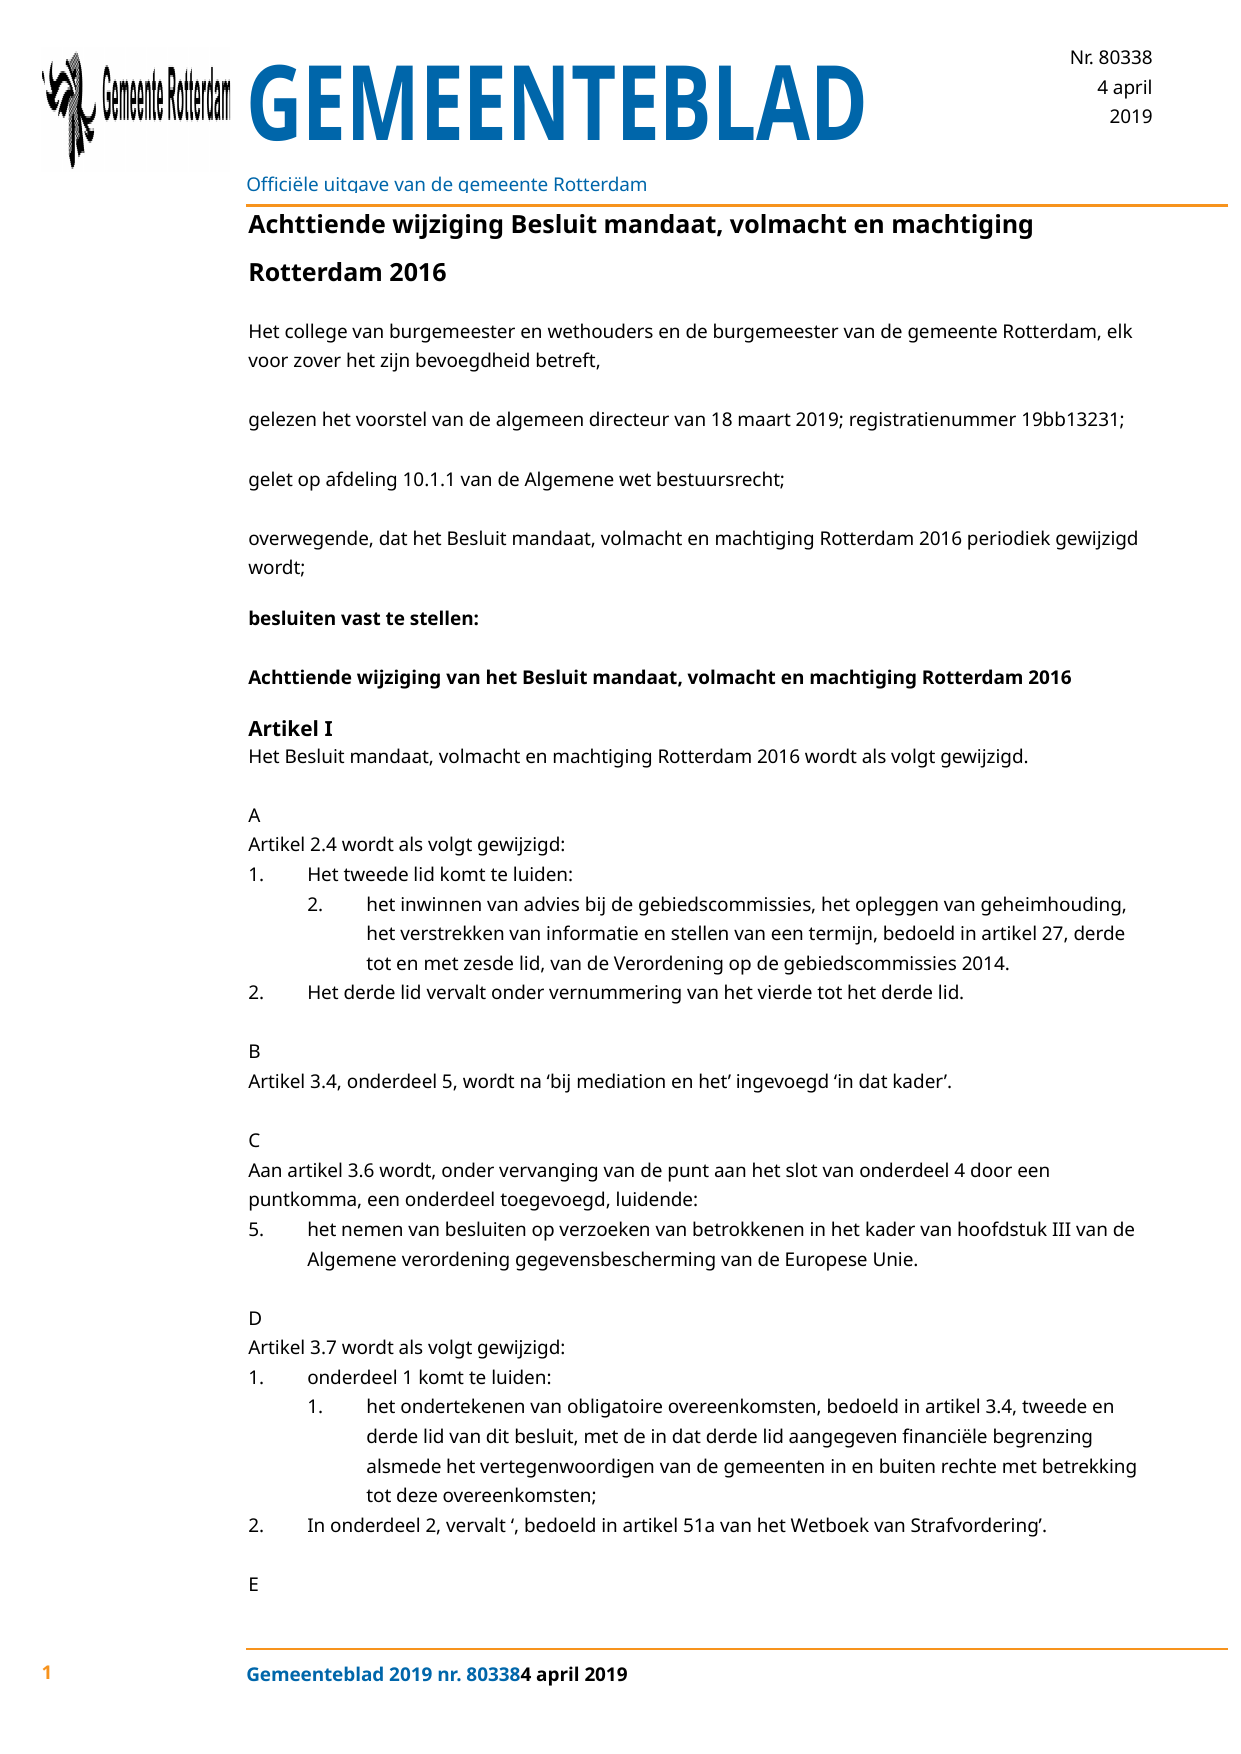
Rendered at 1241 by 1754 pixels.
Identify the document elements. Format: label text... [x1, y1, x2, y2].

text D [248, 1305, 1152, 1331]
text B [248, 1039, 1152, 1064]
picture [41, 47, 231, 172]
text A [248, 802, 1152, 828]
text Artikel 3.7 wordt als volgt gewijzigd: [248, 1334, 1152, 1360]
list In onderdeel 2, vervalt ‘, bedoeld in artikel 51a van het Wetboek van Strafvordering’. [248, 1512, 1152, 1538]
text besluiten vast te stellen: [248, 605, 1152, 631]
text Het Besluit mandaat, volmacht en machtiging Rotterdam 2016 wordt als volgt gewijzigd. [248, 743, 1152, 769]
text overwegende, dat het Besluit mandaat, volmacht en machtiging Rotterdam 2016 periodiek gewijzigd wordt; [248, 525, 1152, 580]
text E [248, 1571, 1152, 1597]
text Artikel 3.4, onderdeel 5, wordt na ‘bij mediation en het’ ingevoegd ‘in dat kader’. [248, 1068, 1152, 1094]
list onderdeel 1 komt te luiden: [248, 1364, 1152, 1390]
text Achttiende wijziging van het Besluit mandaat, volmacht en machtiging Rotterdam 2016 [248, 664, 1152, 690]
text Het college van burgemeester en wethouders en de burgemeester van de gemeente Rotterdam, elk voor zover het zijn bevoegdheid betreft, [248, 318, 1152, 373]
text Aan artikel 3.6 wordt, onder vervanging van de punt aan het slot van onderdeel 4 door een puntkomma, een onderdeel toegevoegd, luidende: [248, 1157, 1152, 1212]
text gelet op afdeling 10.1.1 van de Algemene wet bestuursrecht; [248, 466, 1152, 492]
list het ondertekenen van obligatoire overeenkomsten, bedoeld in artikel 3.4, tweede en derde lid van dit besluit, met de in dat derde lid aangegeven financiële begrenzing alsmede het vertegenwoordigen van de gemeenten in en buiten rechte met betrekking tot deze overeenkomsten; [307, 1394, 1152, 1508]
text Artikel 2.4 wordt als volgt gewijzigd: [248, 832, 1152, 857]
list Het derde lid vervalt onder vernummering van het vierde tot het derde lid. [248, 979, 1152, 1005]
text C [248, 1127, 1152, 1153]
list het inwinnen van advies bij de gebiedscommissies, het opleggen van geheimhouding, het verstrekken van informatie en stellen van een termijn, bedoeld in artikel 27, derde tot en met zesde lid, van de Verordening op de gebiedscommissies 2014. [307, 891, 1152, 976]
text Achttiende wijziging Besluit mandaat, volmacht en machtiging Rotterdam 2016 [248, 207, 1152, 288]
list het nemen van besluiten op verzoeken van betrokkenen in het kader van hoofdstuk III van de Algemene verordening gegevensbescherming van de Europese Unie. [248, 1216, 1152, 1272]
text Artikel I [248, 714, 1152, 743]
list Het tweede lid komt te luiden: [248, 861, 1152, 887]
text gelezen het voorstel van de algemeen directeur van 18 maart 2019; registratienummer 19bb13231; [248, 407, 1152, 432]
